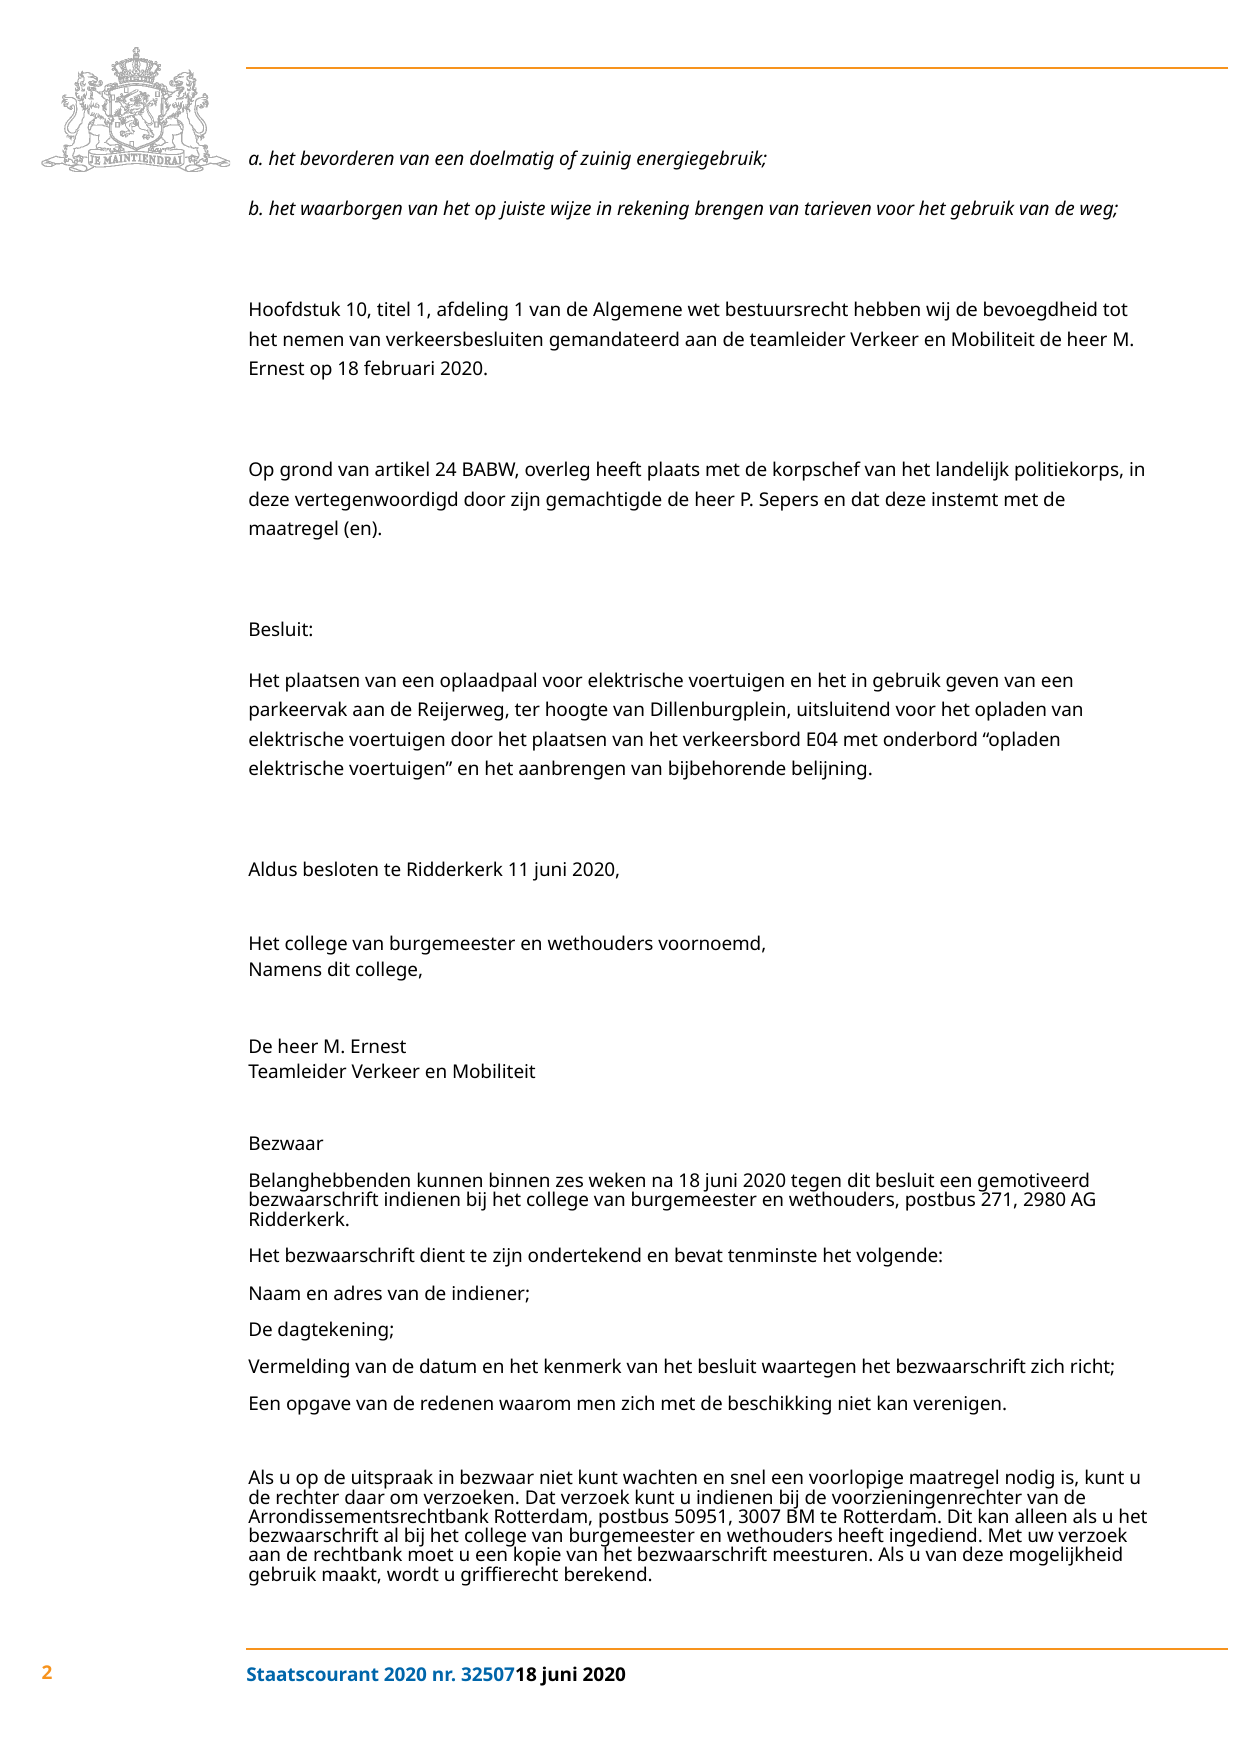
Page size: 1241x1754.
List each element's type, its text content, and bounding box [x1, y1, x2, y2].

text Aldus besloten te Ridderkerk 11 juni 2020, [248, 856, 1152, 882]
text Het college van burgemeester en wethouders voornoemd, [248, 930, 1152, 956]
text Bezwaar [248, 1135, 1152, 1154]
text Besluit: [248, 616, 1152, 642]
text Het bezwaarschrift dient te zijn ondertekend en bevat tenminste het volgende: [248, 1247, 1152, 1267]
text Naam en adres van de indiener; [248, 1284, 1152, 1304]
text b. het waarborgen van het op juiste wijze in rekening brengen van tarieven voor het gebruik van de weg; [248, 196, 1152, 221]
text Teamleider Verkeer en Mobiliteit [248, 1059, 1152, 1084]
text Op grond van artikel 24 BABW, overleg heeft plaats met de korpschef van het landelijk politiekorps, in deze vertegenwoordigd door zijn gemachtigde de heer P. Sepers en dat deze instemt met de maatregel (en). [248, 456, 1152, 541]
text De heer M. Ernest [248, 1033, 1152, 1059]
text Vermelding van de datum en het kenmerk van het besluit waartegen het bezwaarschrift zich richt; [248, 1358, 1152, 1378]
text De dagtekening; [248, 1321, 1152, 1341]
picture [41, 47, 231, 172]
text Een opgave van de redenen waarom men zich met de beschikking niet kan verenigen. [248, 1395, 1152, 1415]
text Als u op de uitspraak in bezwaar niet kunt wachten en snel een voorlopige maatregel nodig is, kunt u de rechter daar om verzoeken. Dat verzoek kunt u indienen bij de voorzieningenrechter van de Arrondissementsrechtbank Rotterdam, postbus 50951, 3007 BM te Rotterdam. Dit kan alleen als u het bezwaarschrift al bij het college van burgemeester en wethouders heeft ingediend. Met uw verzoek aan de rechtbank moet u een kopie van het bezwaarschrift meesturen. Als u van deze mogelijkheid gebruik maakt, wordt u griffierecht berekend. [248, 1469, 1152, 1585]
text Het plaatsen van een oplaadpaal voor elektrische voertuigen en het in gebruik geven van een parkeervak aan de Reijerweg, ter hoogte van Dillenburgplein, uitsluitend voor het opladen van elektrische voertuigen door het plaatsen van het verkeersbord E04 met onderbord “opladen elektrische voertuigen” en het aanbrengen van bijbehorende belijning. [248, 667, 1152, 781]
text Belanghebbenden kunnen binnen zes weken na 18 juni 2020 tegen dit besluit een gemotiveerd bezwaarschrift indienen bij het college van burgemeester en wethouders, postbus 271, 2980 AG Ridderkerk. [248, 1172, 1152, 1230]
text Hoofdstuk 10, titel 1, afdeling 1 van de Algemene wet bestuursrecht hebben wij de bevoegdheid tot het nemen van verkeersbesluiten gemandateerd aan de teamleider Verkeer en Mobiliteit de heer M. Ernest op 18 februari 2020. [248, 296, 1152, 381]
text a. het bevorderen van een doelmatig of zuinig energiegebruik; [248, 145, 1152, 171]
text Namens dit college, [248, 956, 1152, 981]
